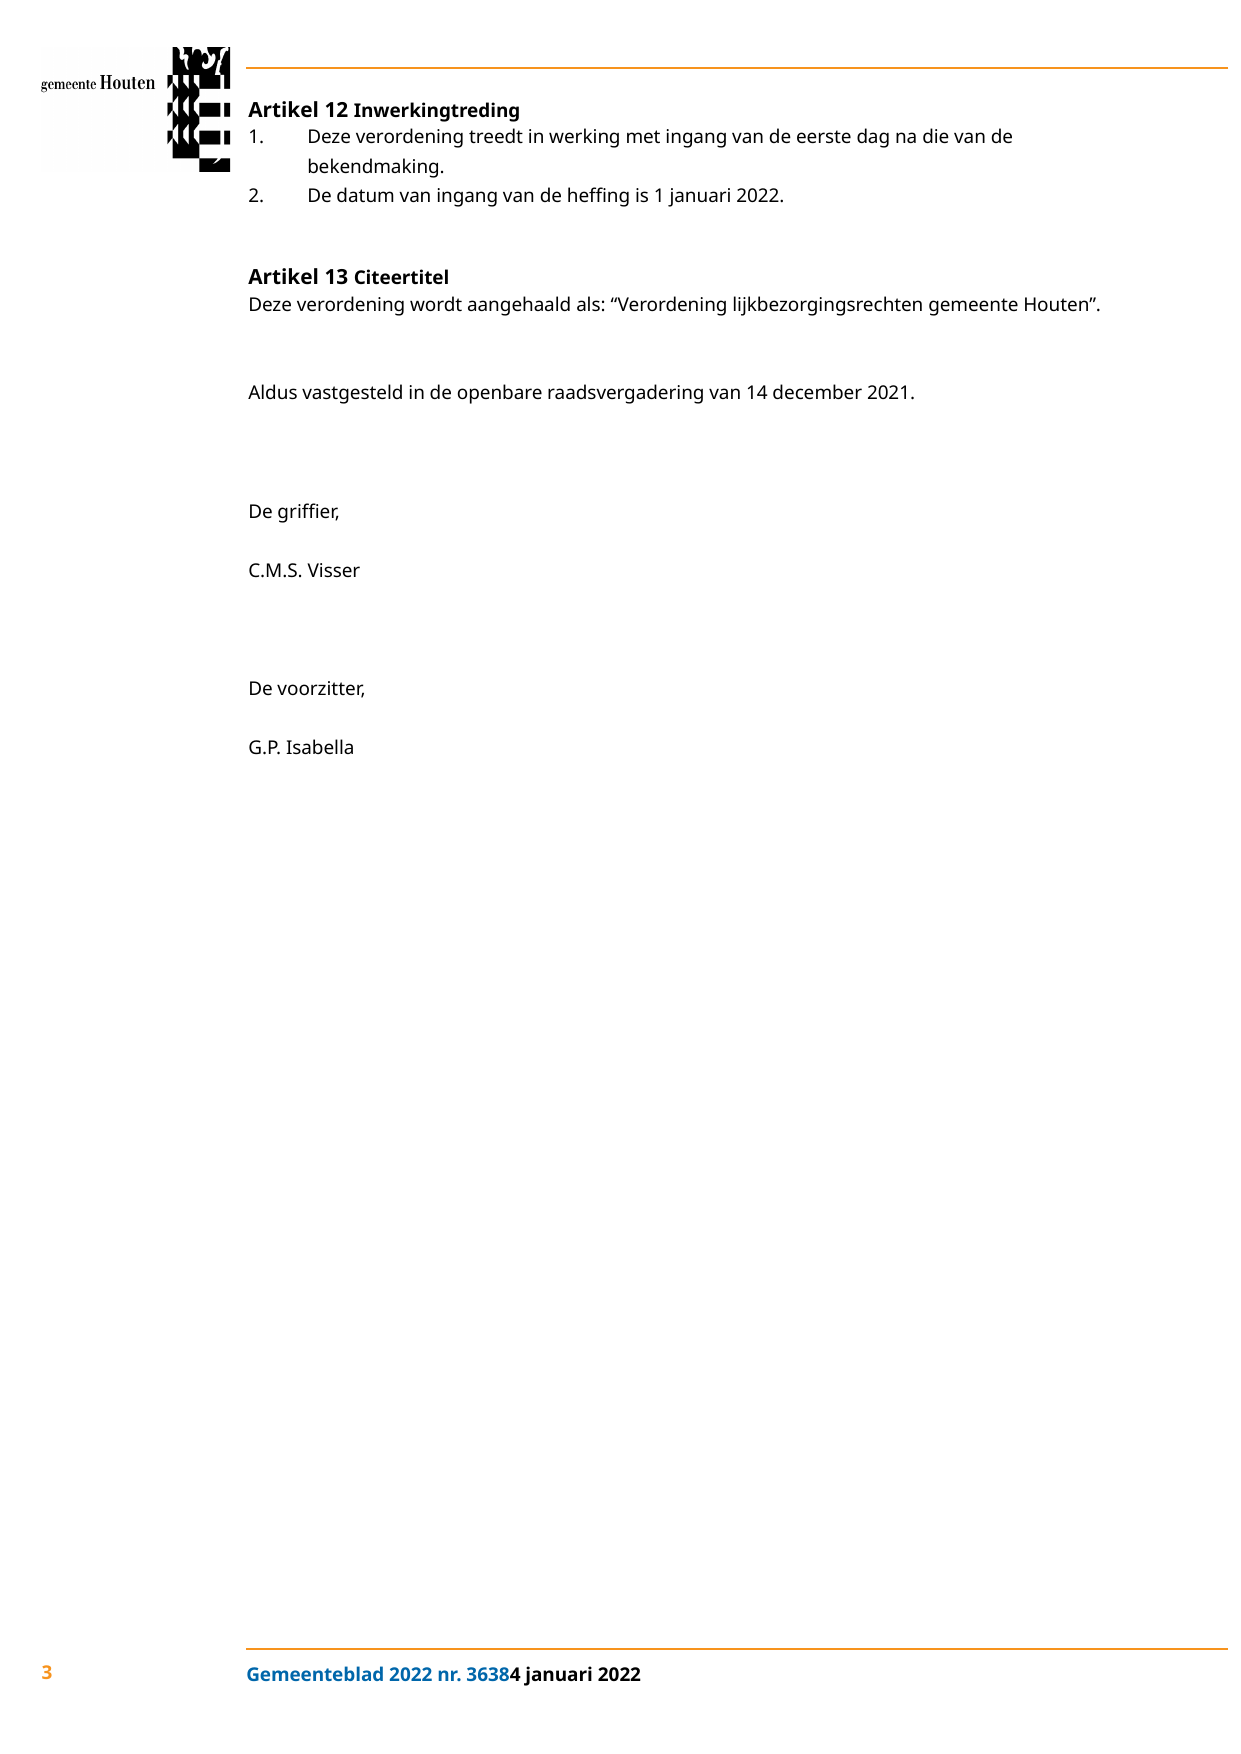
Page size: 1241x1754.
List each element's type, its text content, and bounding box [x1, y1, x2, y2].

text De griffier, [248, 498, 1152, 524]
text C.M.S. Visser [248, 557, 1152, 583]
text Artikel 12 Inwerkingtreding [248, 95, 1152, 123]
text Aldus vastgesteld in de openbare raadsvergadering van 14 december 2021. [248, 379, 1152, 405]
text Deze verordening wordt aangehaald als: “Verordening lijkbezorgingsrechten gemeente Houten”. [248, 291, 1152, 317]
list Deze verordening treedt in werking met ingang van de eerste dag na die van de bekendmaking. [248, 123, 1152, 178]
list De datum van ingang van de heffing is 1 januari 2022. [248, 182, 1152, 208]
text Artikel 13 Citeertitel [248, 262, 1152, 291]
text G.P. Isabella [248, 734, 1152, 760]
picture [41, 47, 231, 172]
text De voorzitter, [248, 675, 1152, 701]
